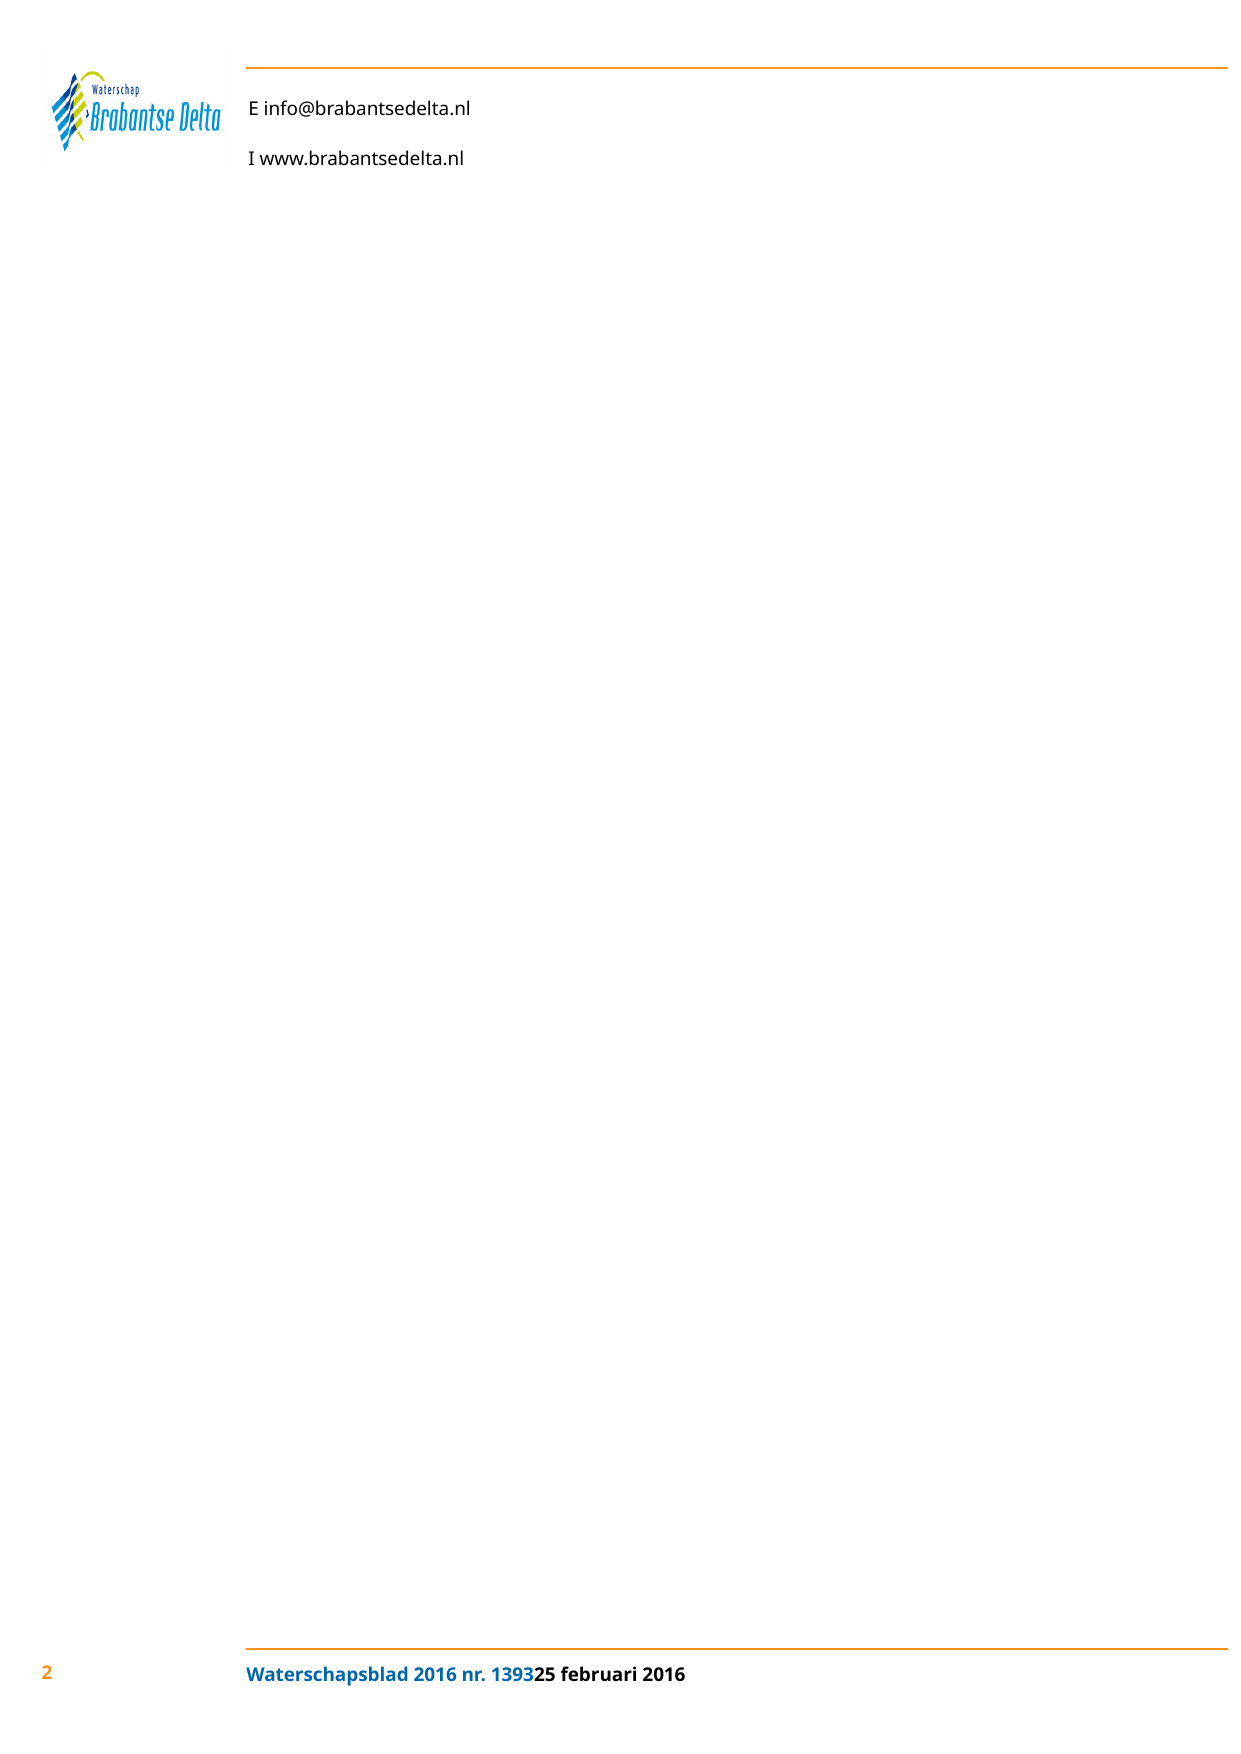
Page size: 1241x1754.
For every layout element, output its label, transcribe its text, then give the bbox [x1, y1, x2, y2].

text E info@brabantsedelta.nl [248, 95, 1152, 121]
picture [41, 47, 231, 172]
text I www.brabantsedelta.nl [248, 145, 1152, 171]
